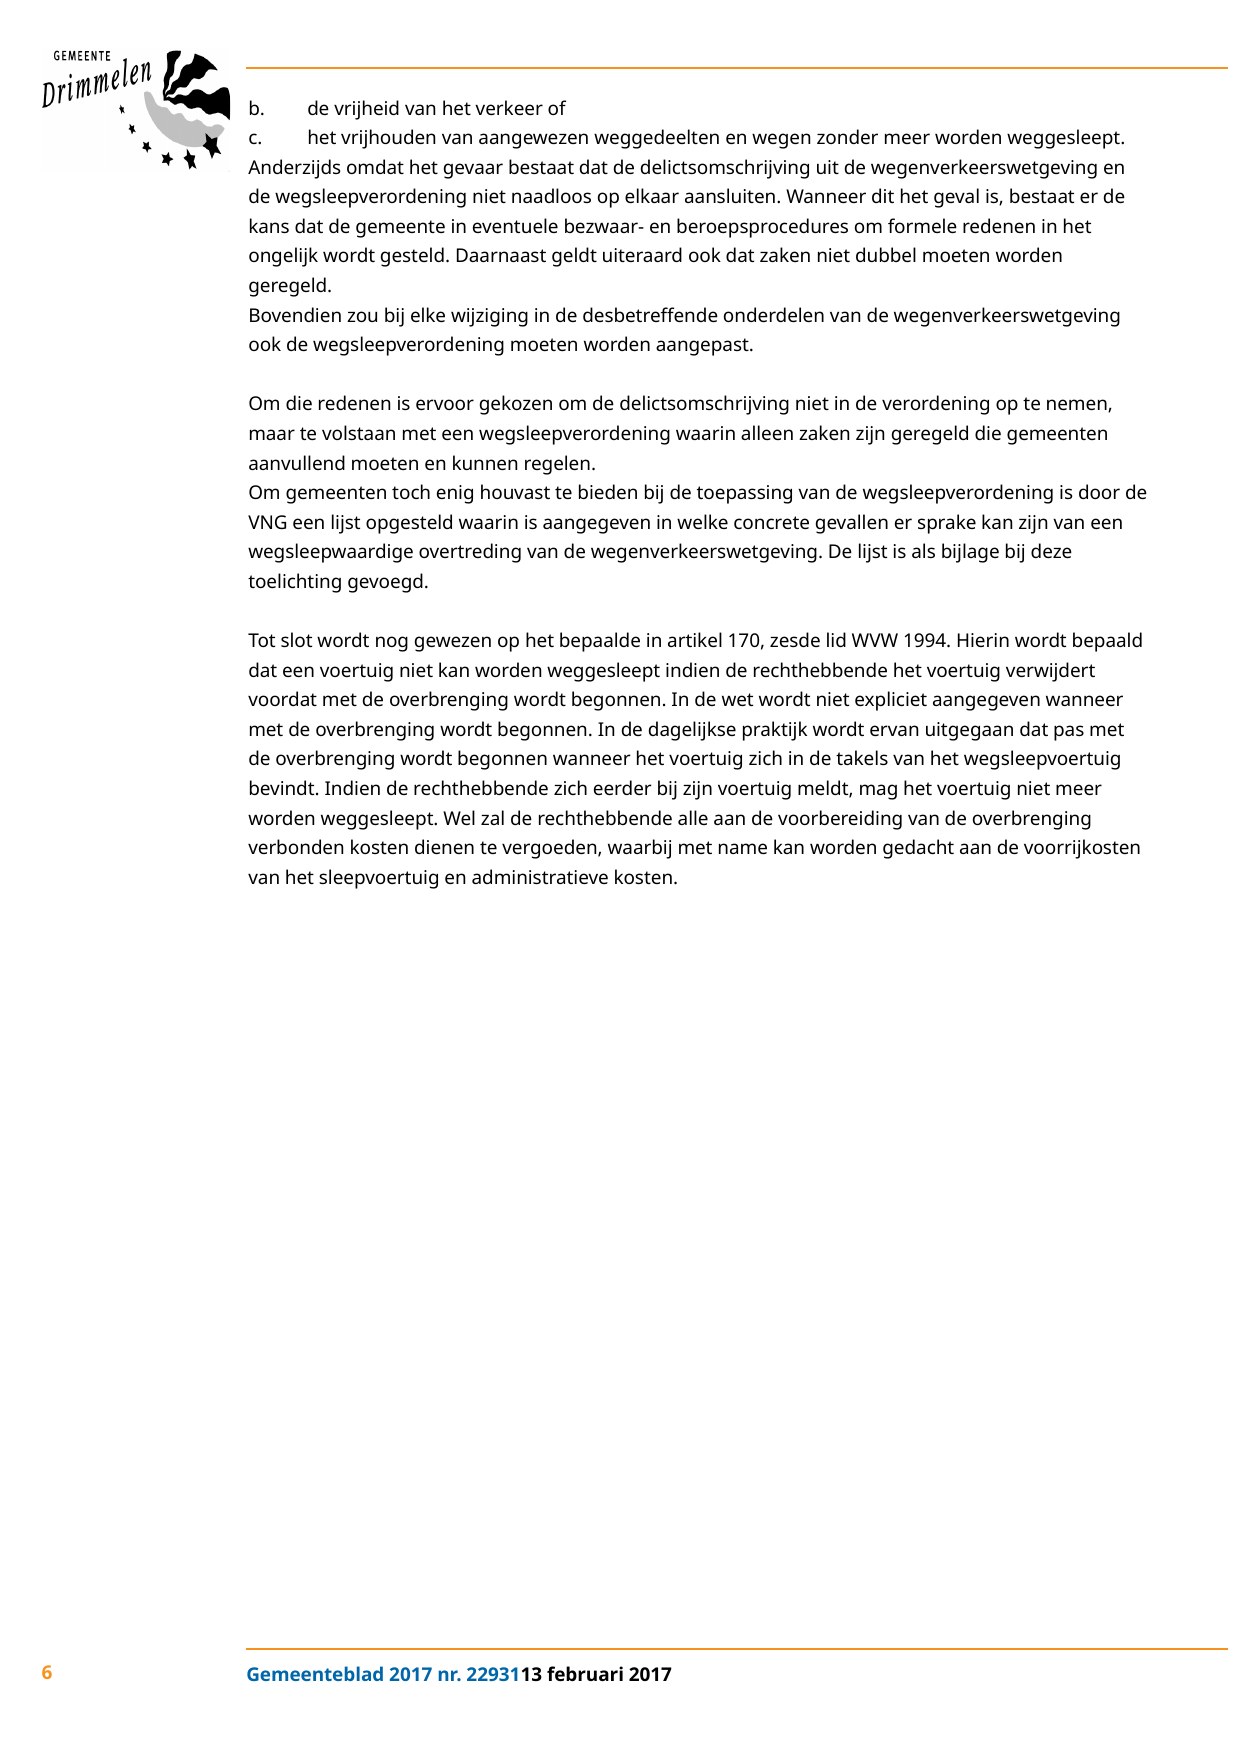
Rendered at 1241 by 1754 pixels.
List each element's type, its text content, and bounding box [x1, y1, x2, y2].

text Bovendien zou bij elke wijziging in de desbetreffende onderdelen van de wegenverkeerswetgeving ook de wegsleepverordening moeten worden aangepast. [248, 302, 1152, 357]
text Tot slot wordt nog gewezen op het bepaalde in artikel 170, zesde lid WVW 1994. Hierin wordt bepaald dat een voertuig niet kan worden weggesleept indien de rechthebbende het voertuig verwijdert voordat met de overbrenging wordt begonnen. In de wet wordt niet expliciet aangegeven wanneer met de overbrenging wordt begonnen. In de dagelijkse praktijk wordt ervan uitgegaan dat pas met de overbrenging wordt begonnen wanneer het voertuig zich in de takels van het wegsleepvoertuig bevindt. Indien de rechthebbende zich eerder bij zijn voertuig meldt, mag het voertuig niet meer worden weggesleept. Wel zal de rechthebbende alle aan de voorbereiding van de overbrenging verbonden kosten dienen te vergoeden, waarbij met name kan worden gedacht aan de voorrijkosten van het sleepvoertuig en administratieve kosten. [248, 627, 1152, 890]
text Om die redenen is ervoor gekozen om de delictsomschrijving niet in de verordening op te nemen, maar te volstaan met een wegsleepverordening waarin alleen zaken zijn geregeld die gemeenten aanvullend moeten en kunnen regelen. [248, 391, 1152, 476]
picture [41, 47, 231, 172]
list de vrijheid van het verkeer of [248, 95, 1152, 121]
list het vrijhouden van aangewezen weggedeelten en wegen zonder meer worden weggesleept. [248, 124, 1152, 150]
text Om gemeenten toch enig houvast te bieden bij de toepassing van de wegsleepverordening is door de VNG een lijst opgesteld waarin is aangegeven in welke concrete gevallen er sprake kan zijn van een wegsleepwaardige overtreding van de wegenverkeerswetgeving. De lijst is als bijlage bij deze toelichting gevoegd. [248, 479, 1152, 594]
text Anderzijds omdat het gevaar bestaat dat de delictsomschrijving uit de wegenverkeerswetgeving en de wegsleepverordening niet naadloos op elkaar aansluiten. Wanneer dit het geval is, bestaat er de kans dat de gemeente in eventuele bezwaar- en beroepsprocedures om formele redenen in het ongelijk wordt gesteld. Daarnaast geldt uiteraard ook dat zaken niet dubbel moeten worden geregeld. [248, 154, 1152, 298]
